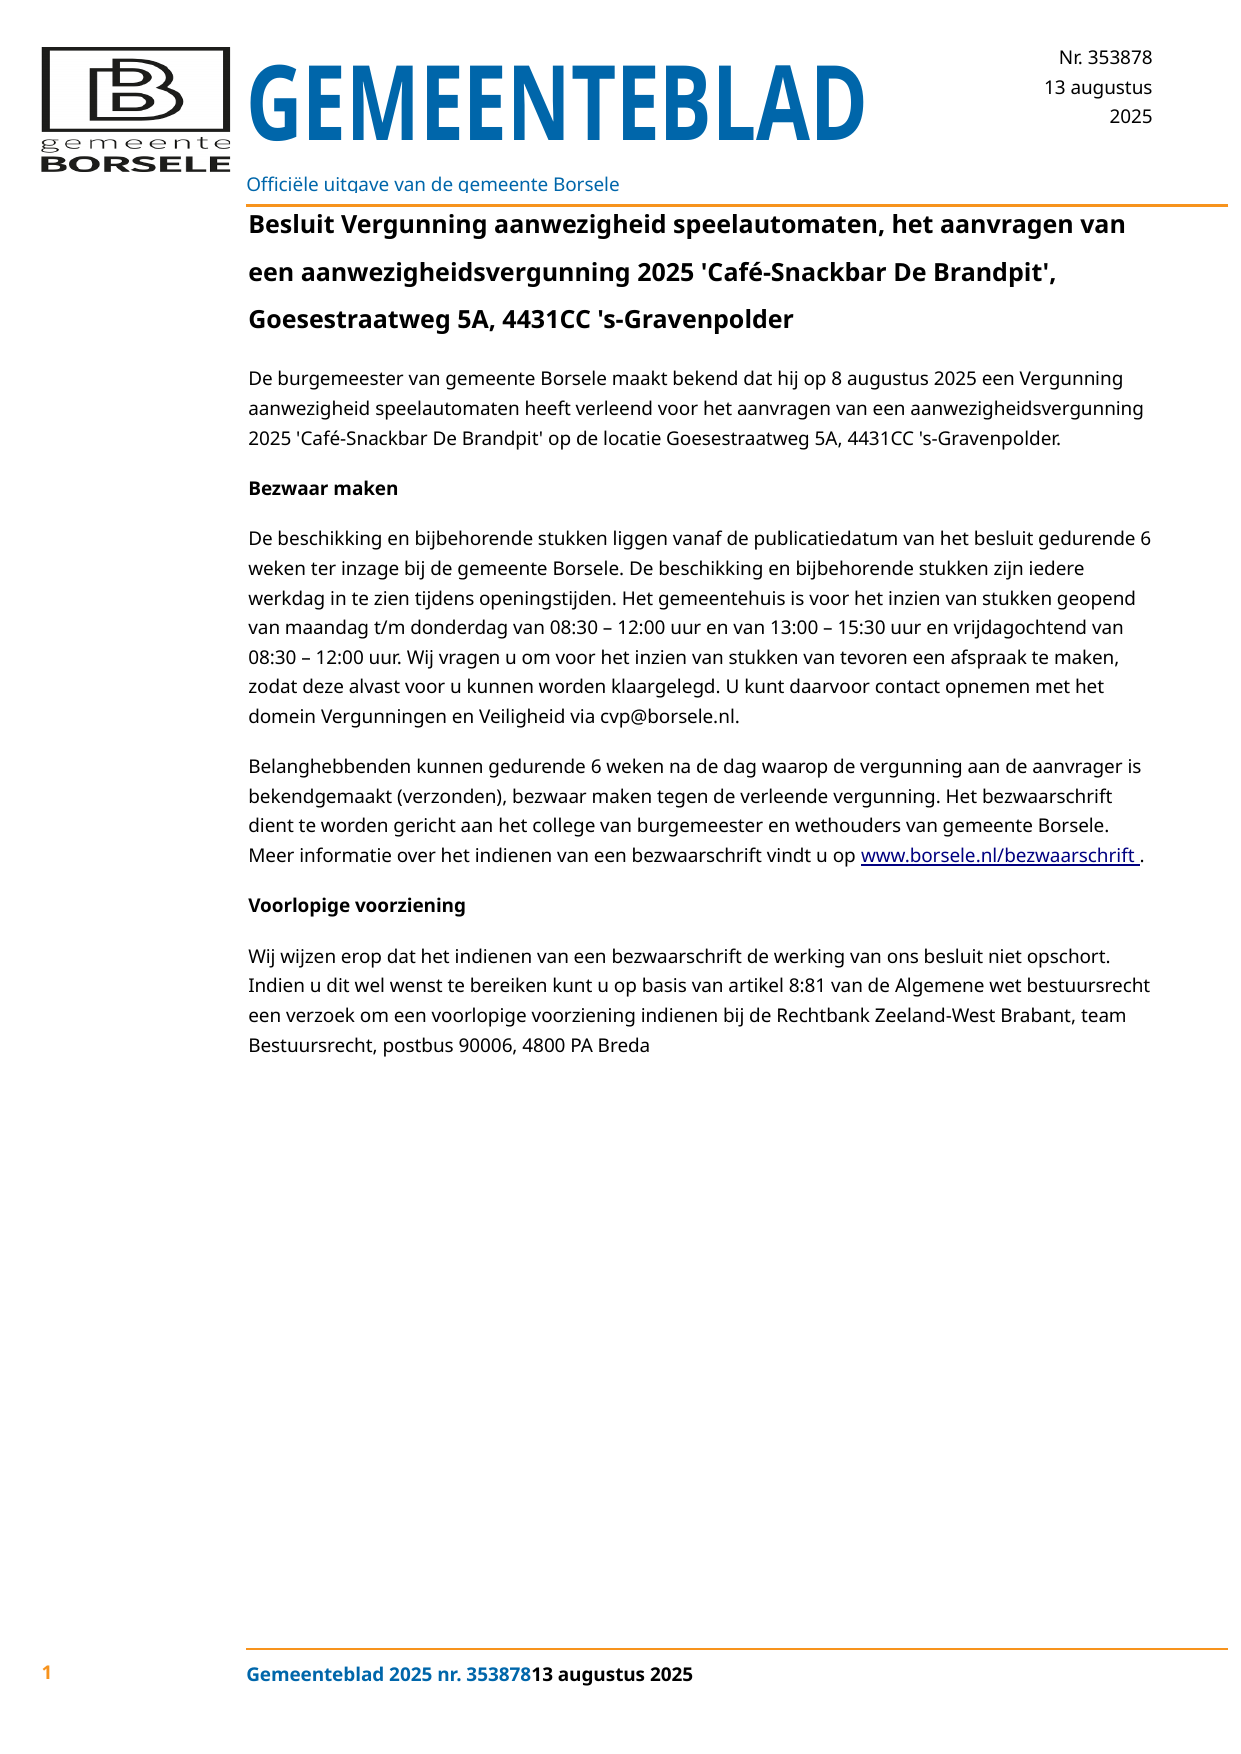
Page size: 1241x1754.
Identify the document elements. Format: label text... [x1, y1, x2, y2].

picture [41, 47, 231, 172]
text De beschikking en bijbehorende stukken liggen vanaf de publicatiedatum van het besluit gedurende 6 weken ter inzage bij de gemeente Borsele. De beschikking en bijbehorende stukken zijn iedere werkdag in te zien tijdens openingstijden. Het gemeentehuis is voor het inzien van stukken geopend van maandag t/m donderdag van 08:30 – 12:00 uur en van 13:00 – 15:30 uur en vrijdagochtend van 08:30 – 12:00 uur. Wij vragen u om voor het inzien van stukken van tevoren een afspraak te maken, zodat deze alvast voor u kunnen worden klaargelegd. U kunt daarvoor contact opnemen met het domein Vergunningen en Veiligheid via cvp@borsele.nl. [248, 526, 1152, 729]
text Voorlopige voorziening [248, 893, 1152, 918]
text De burgemeester van gemeente Borsele maakt bekend dat hij op 8 augustus 2025 een Vergunning aanwezigheid speelautomaten heeft verleend voor het aanvragen van een aanwezigheidsvergunning 2025 'Café-Snackbar De Brandpit' op de locatie Goesestraatweg 5A, 4431CC 's-Gravenpolder. [248, 366, 1152, 450]
text Belanghebbenden kunnen gedurende 6 weken na de dag waarop de vergunning aan de aanvrager is bekendgemaakt (verzonden), bezwaar maken tegen de verleende vergunning. Het bezwaarschrift dient te worden gericht aan het college van burgemeester en wethouders van gemeente Borsele. Meer informatie over het indienen van een bezwaarschrift vindt u op www.borsele.nl/bezwaarschrift . [248, 753, 1152, 868]
text Wij wijzen erop dat het indienen van een bezwaarschrift de werking van ons besluit niet opschort. Indien u dit wel wenst te bereiken kunt u op basis van artikel 8:81 van de Algemene wet bestuursrecht een verzoek om een voorlopige voorziening indienen bij de Rechtbank Zeeland-West Brabant, team Bestuursrecht, postbus 90006, 4800 PA Breda [248, 943, 1152, 1057]
text Besluit Vergunning aanwezigheid speelautomaten, het aanvragen van een aanwezigheidsvergunning 2025 'Café-Snackbar De Brandpit', Goesestraatweg 5A, 4431CC 's-Gravenpolder [248, 207, 1152, 336]
text Bezwaar maken [248, 475, 1152, 501]
